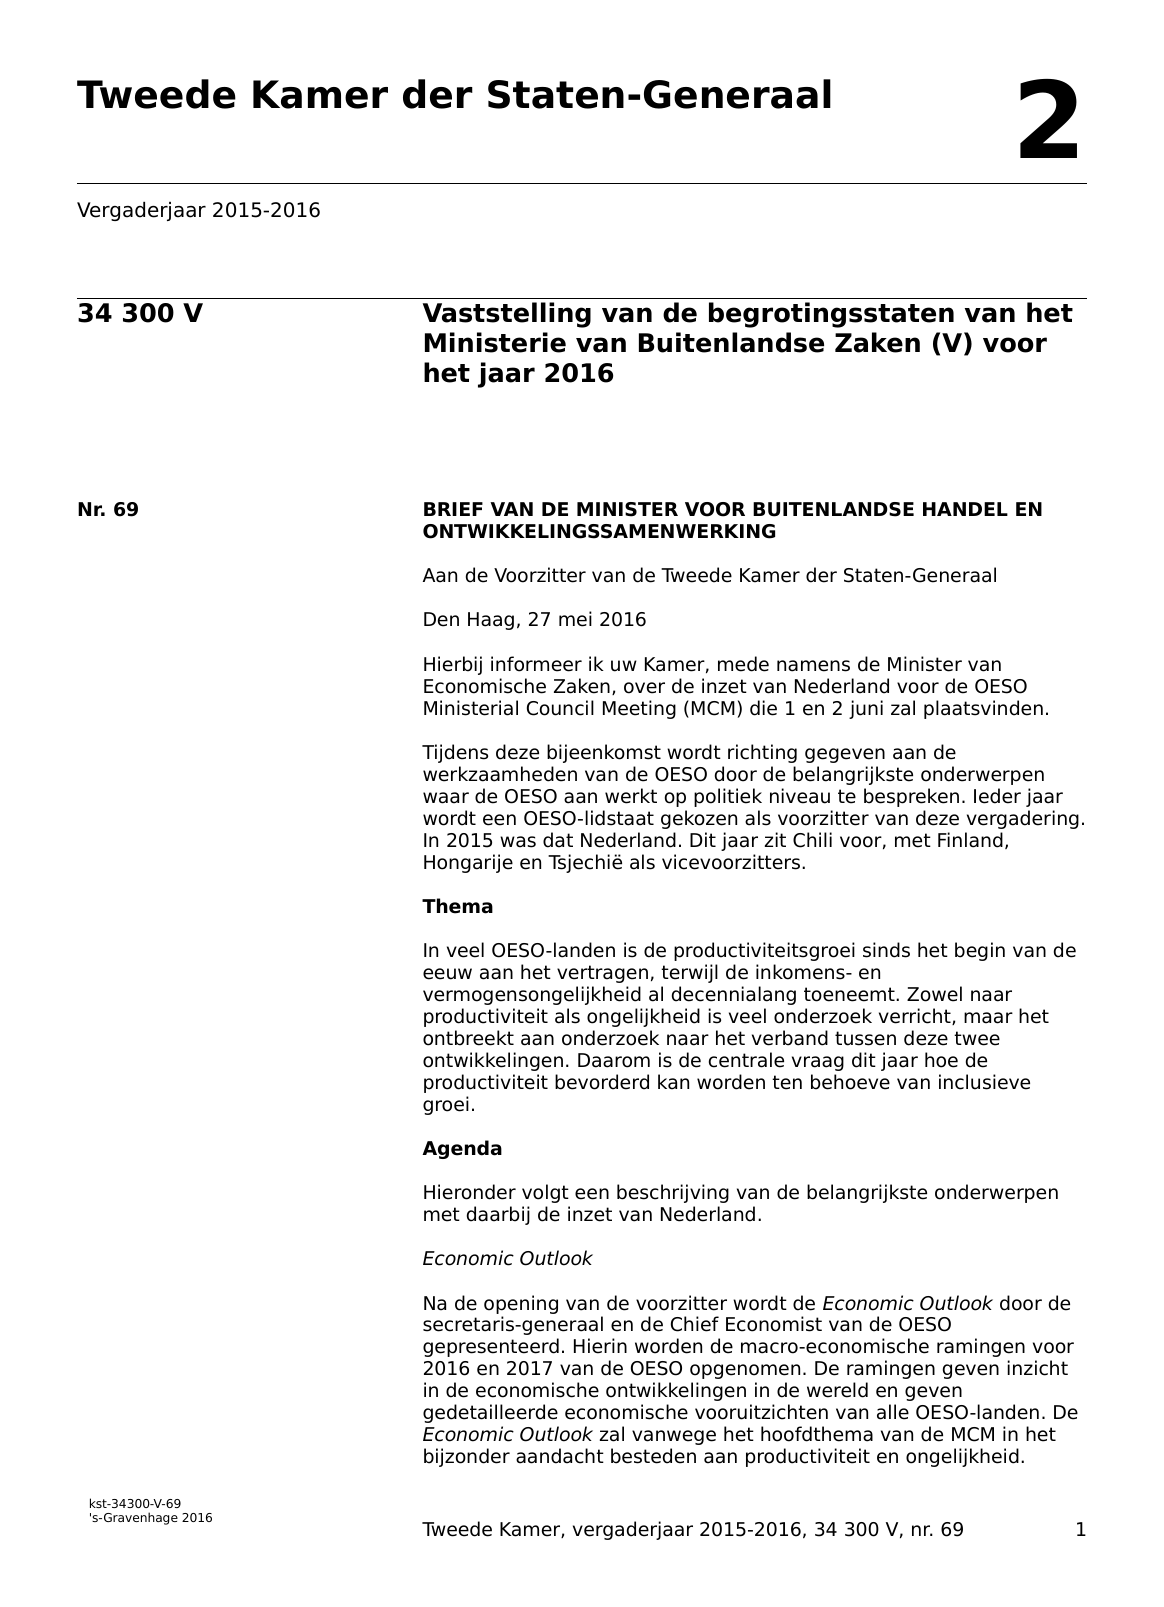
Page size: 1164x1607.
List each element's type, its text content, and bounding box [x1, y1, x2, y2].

table_cell Vergaderjaar 2015-2016 [77, 184, 1087, 298]
subtitle Economic Outlook [422, 1248, 1087, 1270]
text 's-Gravenhage 2016 [88, 1511, 323, 1525]
subtitle 34 300 V Vaststelling van de begrotingsstaten van het Ministerie van Buitenlandse Zaken (V) voor het jaar 2016 [77, 299, 1087, 388]
text Hierbij informeer ik uw Kamer, mede namens de Minister van Economische Zaken, over de inzet van Nederland voor de OESO Ministerial Council Meeting (MCM) die 1 en 2 juni zal plaatsvinden. [422, 653, 1087, 719]
subtitle Agenda [422, 1138, 1087, 1160]
text Tijdens deze bijeenkomst wordt richting gegeven aan de werkzaamheden van de OESO door de belangrijkste onderwerpen waar de OESO aan werkt op politiek niveau te bespreken. Ieder jaar wordt een OESO-lidstaat gekozen als voorzitter van deze vergadering. In 2015 was dat Nederland. Dit jaar zit Chili voor, met Finland, Hongarije en Tsjechië als vicevoorzitters. [422, 742, 1087, 873]
text In veel OESO-landen is de productiviteitsgroei sinds het begin van de eeuw aan het vertragen, terwijl de inkomens- en vermogensongelijkheid al decennialang toeneemt. Zowel naar productiviteit als ongelijkheid is veel onderzoek verricht, maar het ontbreekt aan onderzoek naar het verband tussen deze twee ontwikkelingen. Daarom is de centrale vraag dit jaar hoe de productiviteit bevorderd kan worden ten behoeve van inclusieve groei. [422, 940, 1087, 1116]
text Den Haag, 27 mei 2016 [422, 609, 1087, 631]
subtitle Thema [422, 896, 1087, 918]
table_header 2 [886, 59, 1087, 183]
table_header Tweede Kamer der Staten-Generaal [77, 59, 886, 183]
text kst-34300-V-69 [88, 1497, 323, 1511]
text Aan de Voorzitter van de Tweede Kamer der Staten-Generaal [422, 565, 1087, 587]
text Hieronder volgt een beschrijving van de belangrijkste onderwerpen met daarbij de inzet van Nederland. [422, 1182, 1087, 1226]
text Na de opening van de voorzitter wordt de Economic Outlook door de secretaris-generaal en de Chief Economist van de OESO gepresenteerd. Hierin worden de macro-economische ramingen voor 2016 en 2017 van de OESO opgenomen. De ramingen geven inzicht in de economische ontwikkelingen in de wereld en geven gedetailleerde economische vooruitzichten van alle OESO-landen. De Economic Outlook zal vanwege het hoofdthema van de MCM in het bijzonder aandacht besteden aan productiviteit en ongelijkheid. [422, 1292, 1087, 1468]
subtitle Nr. 69 BRIEF VAN DE MINISTER VOOR BUITENLANDSE HANDEL EN ONTWIKKELINGSSAMENWERKING [77, 499, 1087, 543]
